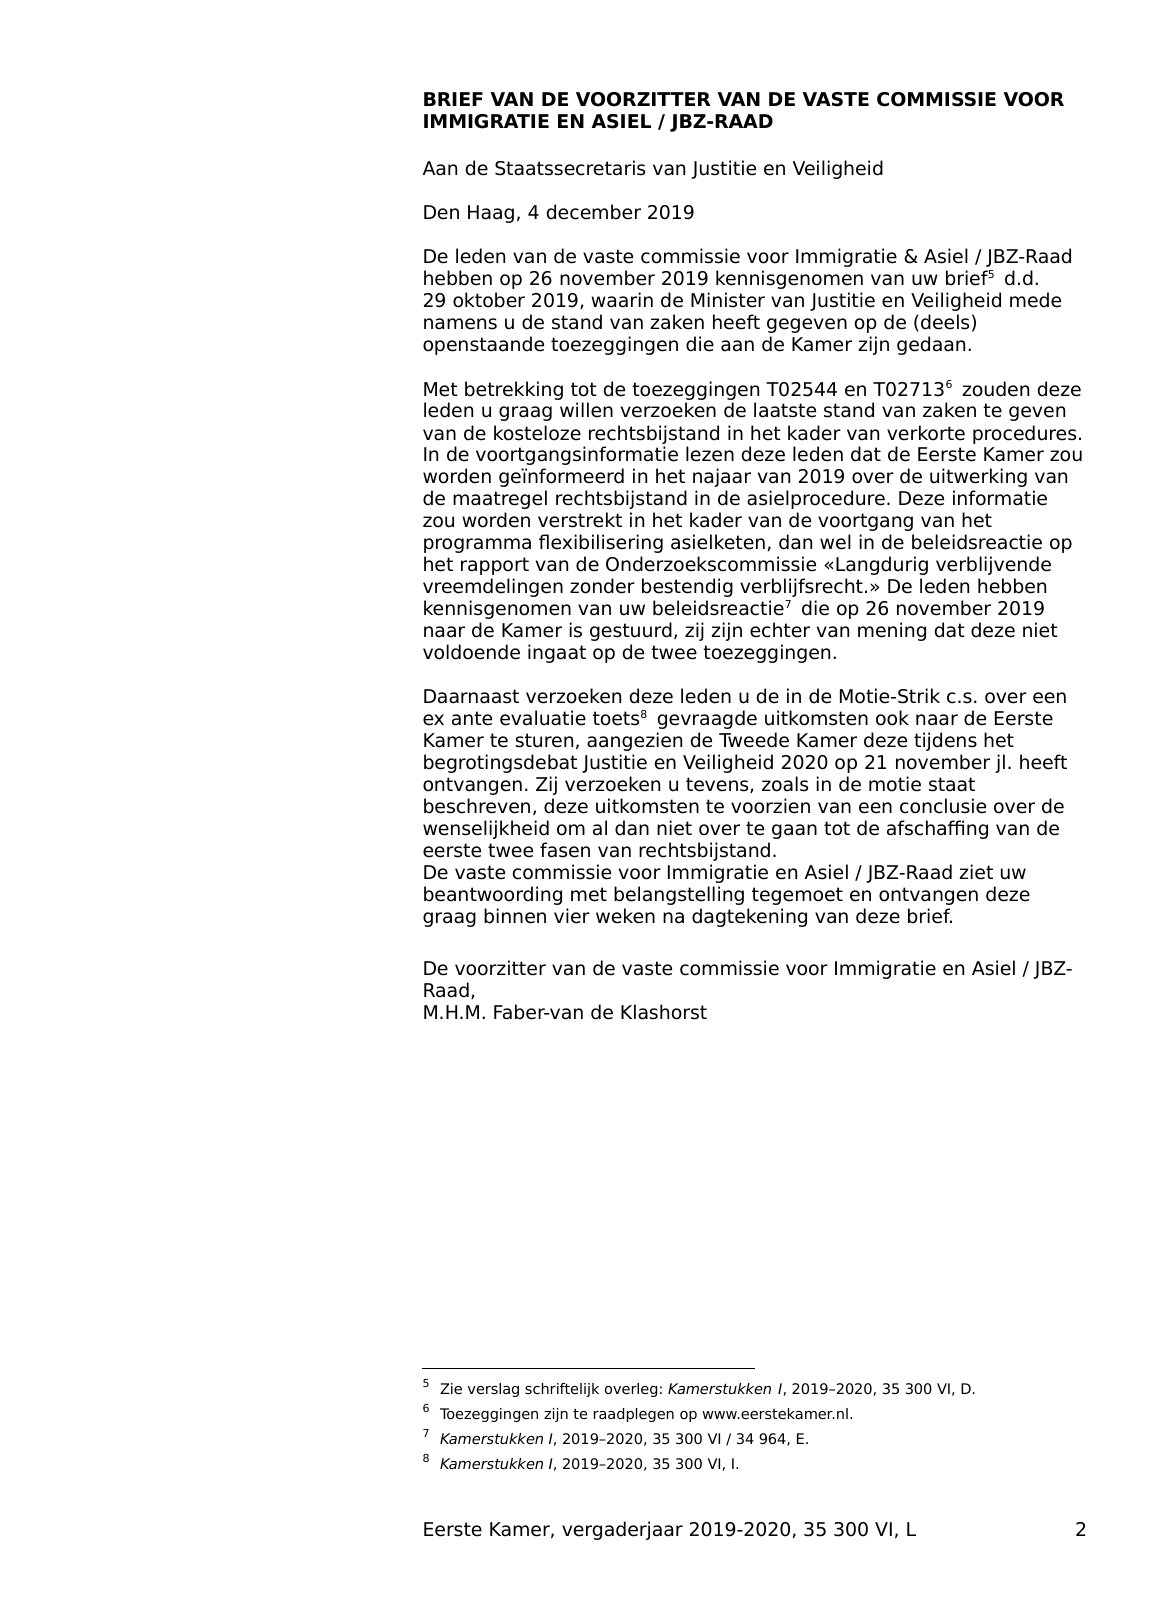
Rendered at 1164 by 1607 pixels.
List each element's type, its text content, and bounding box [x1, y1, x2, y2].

text Met betrekking tot de toezeggingen T02544 en T02713 zouden deze leden u graag willen verzoeken de laatste stand van zaken te geven van de kosteloze rechtsbijstand in het kader van verkorte procedures. In de voortgangsinformatie lezen deze leden dat de Eerste Kamer zou worden geïnformeerd in het najaar van 2019 over de uitwerking van de maatregel rechtsbijstand in de asielprocedure. Deze informatie zou worden verstrekt in het kader van de voortgang van het programma flexibilisering asielketen, dan wel in de beleidsreactie op het rapport van de Onderzoekscommissie «Langdurig verblijvende vreemdelingen zonder bestendig verblijfsrecht.» De leden hebben kennisgenomen van uw beleidsreactie die op 26 november 2019 naar de Kamer is gestuurd, zij zijn echter van mening dat deze niet voldoende ingaat op de twee toezeggingen. [422, 378, 1087, 664]
text De leden van de vaste commissie voor Immigratie & Asiel / JBZ-Raad hebben op 26 november 2019 kennisgenomen van uw brief d.d. 29 oktober 2019, waarin de Minister van Justitie en Veiligheid mede namens u de stand van zaken heeft gegeven op de (deels) openstaande toezeggingen die aan de Kamer zijn gedaan. [422, 246, 1087, 356]
subtitle BRIEF VAN DE VOORZITTER VAN DE VASTE COMMISSIE VOOR IMMIGRATIE EN ASIEL / JBZ-RAAD [422, 89, 1087, 133]
text Kamerstukken I, 2019–2020, 35 300 VI / 34 964, E. [422, 1427, 1087, 1449]
text Daarnaast verzoeken deze leden u de in de Motie-Strik c.s. over een ex ante evaluatie toets gevraagde uitkomsten ook naar de Eerste Kamer te sturen, aangezien de Tweede Kamer deze tijdens het begrotingsdebat Justitie en Veiligheid 2020 op 21 november jl. heeft ontvangen. Zij verzoeken u tevens, zoals in de motie staat beschreven, deze uitkomsten te voorzien van een conclusie over de wenselijkheid om al dan niet over te gaan tot de afschaffing van de eerste twee fasen van rechtsbijstand. [422, 686, 1087, 862]
text De vaste commissie voor Immigratie en Asiel / JBZ-Raad ziet uw beantwoording met belangstelling tegemoet en ontvangen deze graag binnen vier weken na dagtekening van deze brief. [422, 862, 1087, 928]
text Aan de Staatssecretaris van Justitie en Veiligheid [422, 158, 1087, 180]
text Kamerstukken I, 2019–2020, 35 300 VI, I. [422, 1452, 1087, 1474]
text Zie verslag schriftelijk overleg: Kamerstukken I, 2019–2020, 35 300 VI, D. [422, 1377, 1087, 1399]
text De voorzitter van de vaste commissie voor Immigratie en Asiel / JBZ-Raad, M.H.M. Faber-van de Klashorst [422, 958, 1087, 1024]
text Toezeggingen zijn te raadplegen op www.eerstekamer.nl. [422, 1402, 1087, 1424]
text Den Haag, 4 december 2019 [422, 202, 1087, 224]
